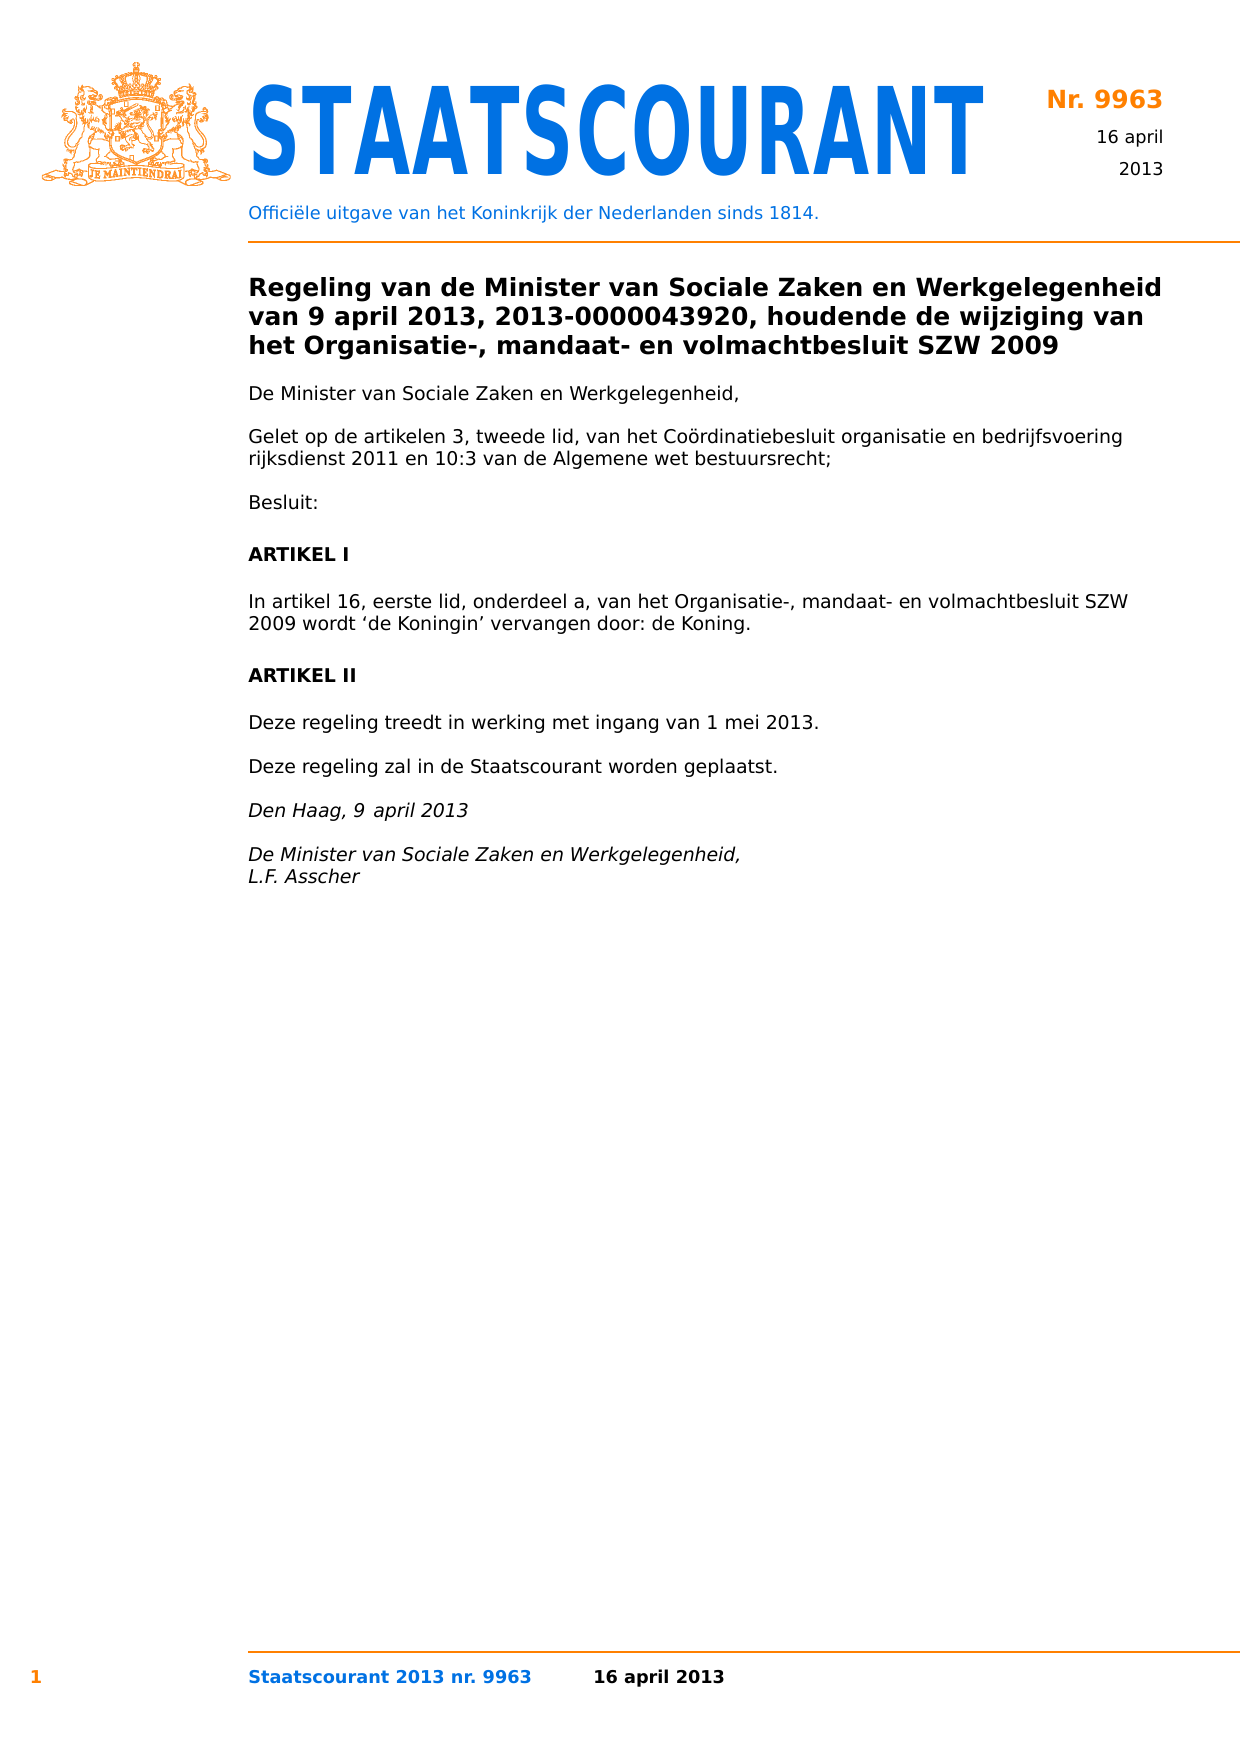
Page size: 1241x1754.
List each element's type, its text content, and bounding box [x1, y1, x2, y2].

text Den Haag, 9 april 2013 [248, 800, 1163, 822]
text De Minister van Sociale Zaken en Werkgelegenheid, L.F. Asscher [248, 843, 1163, 887]
table_header Nr. 9963 [998, 62, 1240, 121]
table_cell 16 april [998, 121, 1240, 153]
table_header STAATSCOURANT [248, 62, 998, 203]
table_header [25, 62, 248, 241]
text Deze regeling zal in de Staatscourant worden geplaatst. [248, 756, 1163, 778]
subtitle Regeling van de Minister van Sociale Zaken en Werkgelegenheid van 9 april 2013, 2013-0000043920, houdende de wijziging van het Organisatie-, mandaat- en volmachtbesluit SZW 2009 [248, 273, 1163, 361]
text Gelet op de artikelen 3, tweede lid, van het Coördinatiebesluit organisatie en bedrijfsvoering rijksdienst 2011 en 10:3 van de Algemene wet bestuursrecht; [248, 426, 1163, 470]
table_cell Officiële uitgave van het Koninkrijk der Nederlanden sinds 1814. [248, 203, 1240, 241]
text Deze regeling treedt in werking met ingang van 1 mei 2013. [248, 712, 1163, 734]
text De Minister van Sociale Zaken en Werkgelegenheid, [248, 382, 1163, 404]
text Besluit: [248, 492, 1163, 514]
picture [41, 62, 231, 186]
text In artikel 16, eerste lid, onderdeel a, van het Organisatie-, mandaat- en volmachtbesluit SZW 2009 wordt ‘de Koningin’ vervangen door: de Koning. [248, 591, 1163, 635]
subtitle ARTIKEL II [248, 665, 1163, 687]
subtitle ARTIKEL I [248, 544, 1163, 566]
table_cell 2013 [998, 153, 1240, 203]
